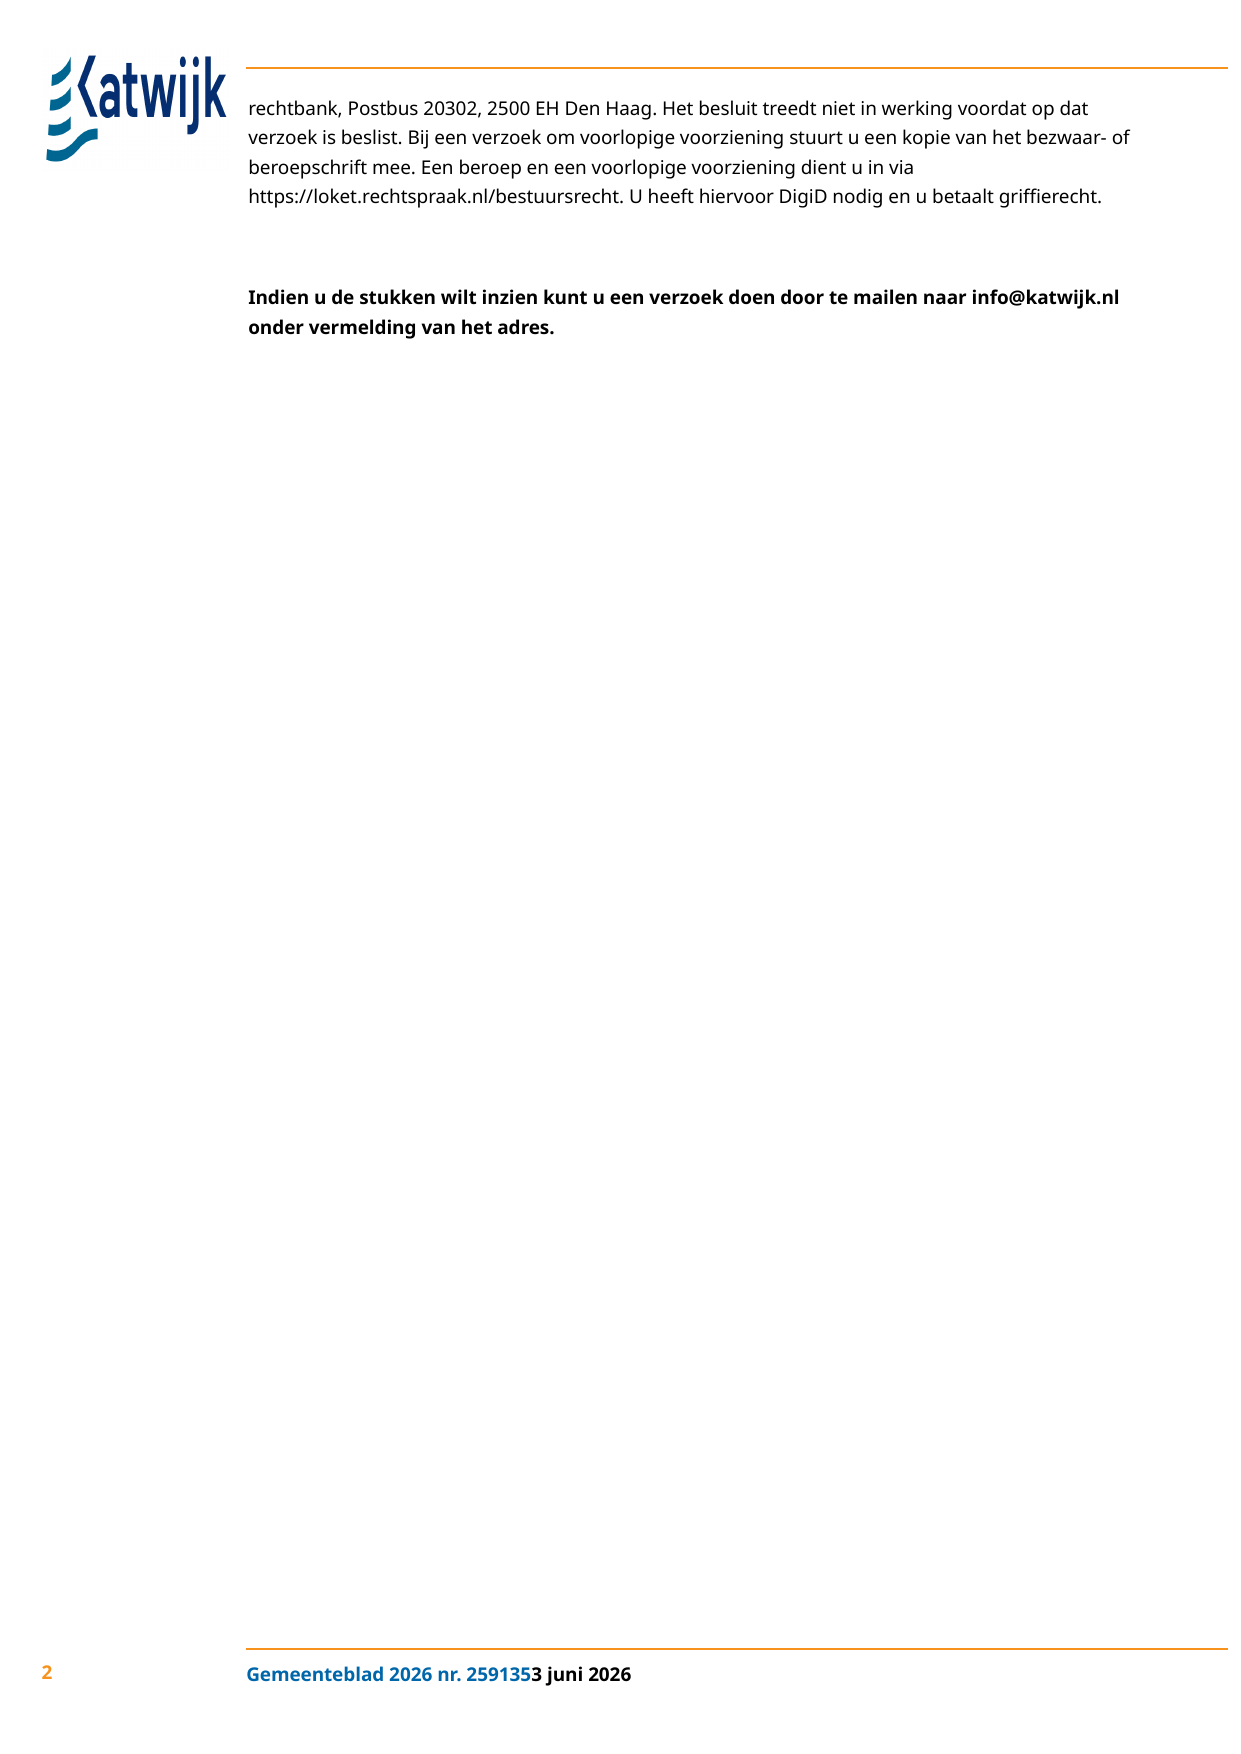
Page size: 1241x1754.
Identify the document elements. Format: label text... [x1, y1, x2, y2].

text rechtbank, Postbus 20302, 2500 EH Den Haag. Het besluit treedt niet in werking voordat op dat verzoek is beslist. Bij een verzoek om voorlopige voorziening stuurt u een kopie van het bezwaar- of beroepschrift mee. Een beroep en een voorlopige voorziening dient u in via https://loket.rechtspraak.nl/bestuursrecht. U heeft hiervoor DigiD nodig en u betaalt griffierecht. [248, 95, 1152, 209]
picture [41, 47, 231, 172]
text Indien u de stukken wilt inzien kunt u een verzoek doen door te mailen naar info@katwijk.nl onder vermelding van het adres. [248, 284, 1152, 340]
